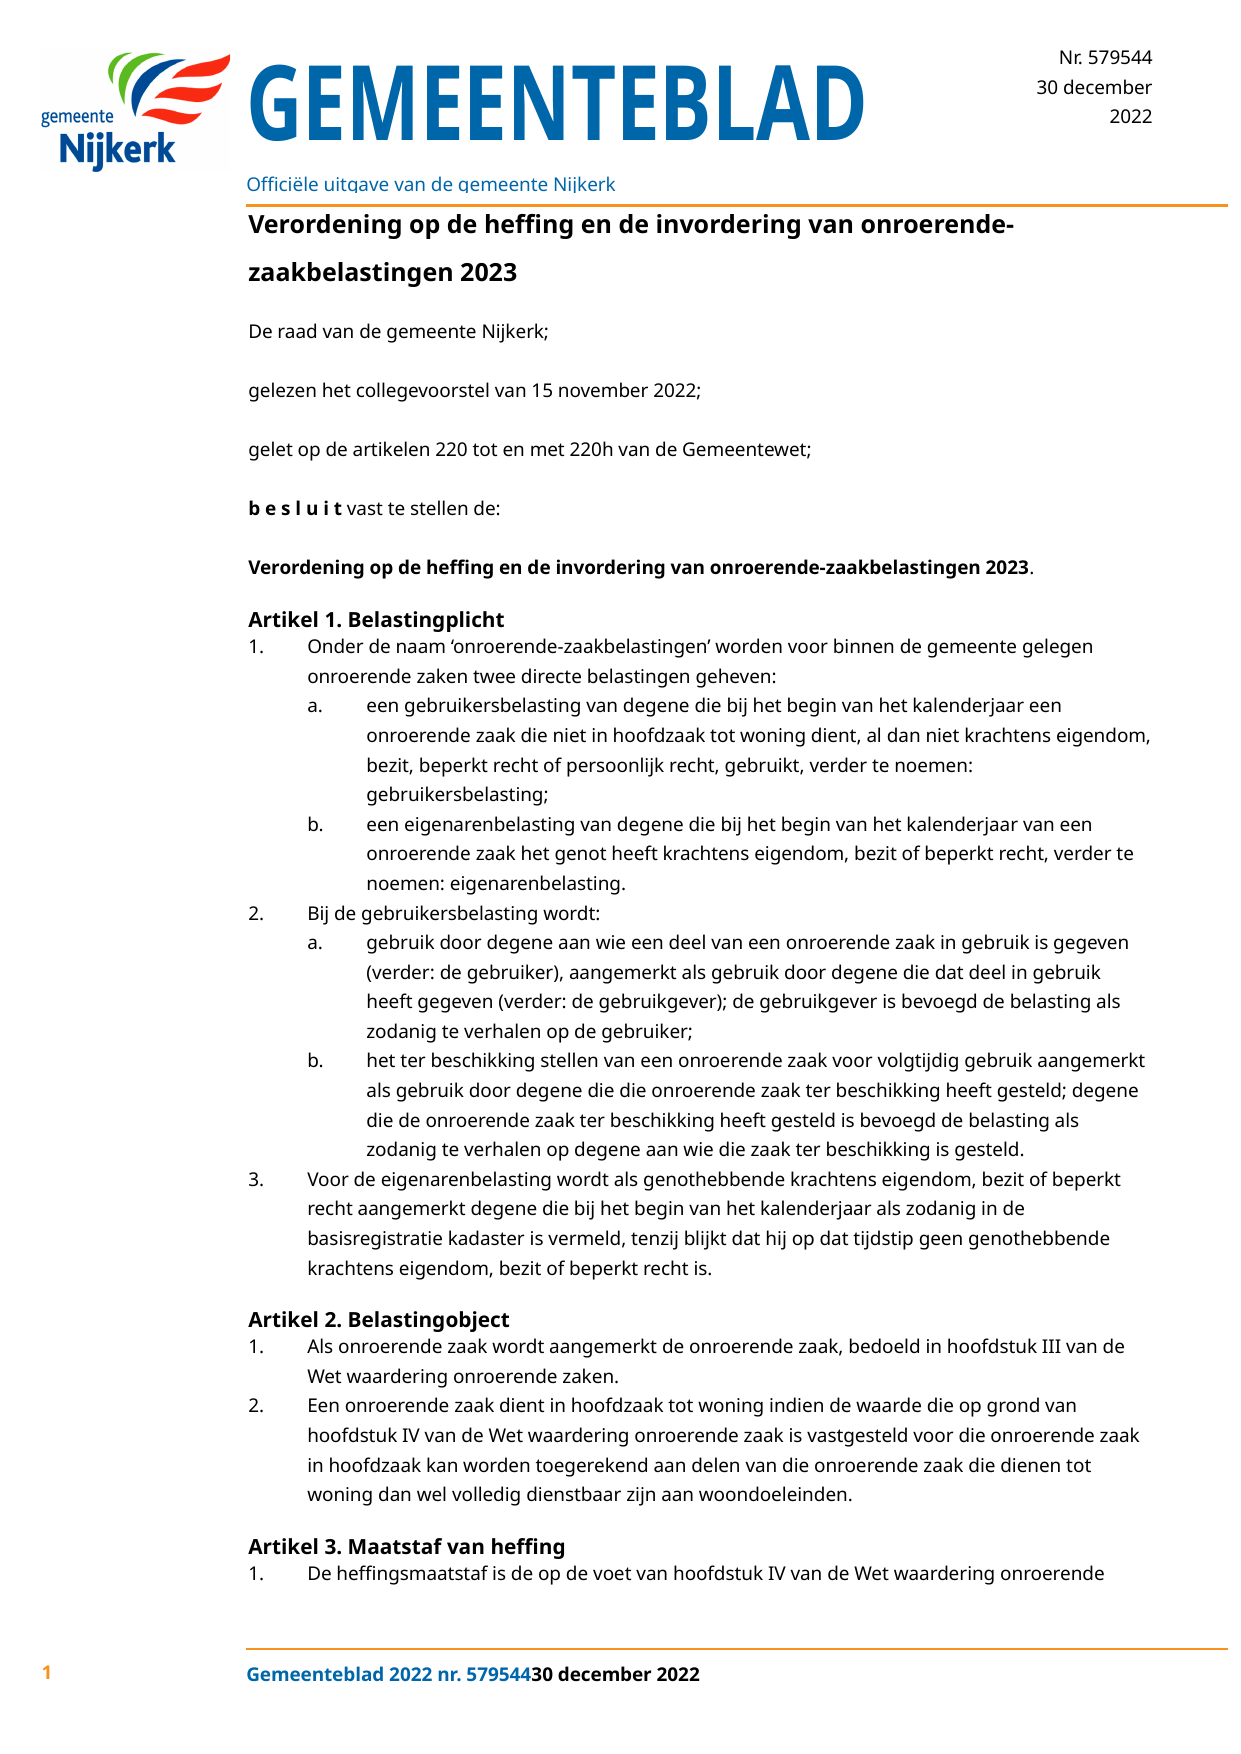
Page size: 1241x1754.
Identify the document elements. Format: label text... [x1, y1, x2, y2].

text b e s l u i t vast te stellen de: [248, 495, 1152, 521]
list Onder de naam ‘onroerende-zaakbelastingen’ worden voor binnen de gemeente gelegen onroerende zaken twee directe belastingen geheven: [248, 633, 1152, 689]
text Verordening op de heffing en de invordering van onroerende-zaakbelastingen 2023 [248, 207, 1152, 288]
list het ter beschikking stellen van een onroerende zaak voor volgtijdig gebruik aangemerkt als gebruik door degene die die onroerende zaak ter beschikking heeft gesteld; degene die de onroerende zaak ter beschikking heeft gesteld is bevoegd de belasting als zodanig te verhalen op degene aan wie die zaak ter beschikking is gesteld. [307, 1048, 1152, 1162]
list een eigenarenbelasting van degene die bij het begin van het kalenderjaar van een onroerende zaak het genot heeft krachtens eigendom, bezit of beperkt recht, verder te noemen: eigenarenbelasting. [307, 811, 1152, 896]
list een gebruikersbelasting van degene die bij het begin van het kalenderjaar een onroerende zaak die niet in hoofdzaak tot woning dient, al dan niet krachtens eigendom, bezit, beperkt recht of persoonlijk recht, gebruikt, verder te noemen: gebruikersbelasting; [307, 693, 1152, 807]
text Artikel 1. Belastingplicht [248, 605, 1152, 633]
text Verordening op de heffing en de invordering van onroerende-zaakbelastingen 2023. [248, 554, 1152, 580]
list De heffingsmaatstaf is de op de voet van hoofdstuk IV van de Wet waardering onroerende [248, 1560, 1152, 1586]
picture [41, 47, 231, 172]
text gelezen het collegevoorstel van 15 november 2022; [248, 377, 1152, 403]
text Artikel 2. Belastingobject [248, 1305, 1152, 1333]
list Voor de eigenarenbelasting wordt als genothebbende krachtens eigendom, bezit of beperkt recht aangemerkt degene die bij het begin van het kalenderjaar als zodanig in de basisregistratie kadaster is vermeld, tenzij blijkt dat hij op dat tijdstip geen genothebbende krachtens eigendom, bezit of beperkt recht is. [248, 1166, 1152, 1280]
list gebruik door degene aan wie een deel van een onroerende zaak in gebruik is gegeven (verder: de gebruiker), aangemerkt als gebruik door degene die dat deel in gebruik heeft gegeven (verder: de gebruikgever); de gebruikgever is bevoegd de belasting als zodanig te verhalen op de gebruiker; [307, 929, 1152, 1044]
text gelet op de artikelen 220 tot en met 220h van de Gemeentewet; [248, 436, 1152, 462]
list Een onroerende zaak dient in hoofdzaak tot woning indien de waarde die op grond van hoofdstuk IV van de Wet waardering onroerende zaak is vastgesteld voor die onroerende zaak in hoofdzaak kan worden toegerekend aan delen van die onroerende zaak die dienen tot woning dan wel volledig dienstbaar zijn aan woondoeleinden. [248, 1393, 1152, 1507]
text De raad van de gemeente Nijkerk; [248, 318, 1152, 344]
list Als onroerende zaak wordt aangemerkt de onroerende zaak, bedoeld in hoofdstuk III van de Wet waardering onroerende zaken. [248, 1333, 1152, 1389]
list Bij de gebruikersbelasting wordt: [248, 900, 1152, 925]
text Artikel 3. Maatstaf van heffing [248, 1532, 1152, 1560]
